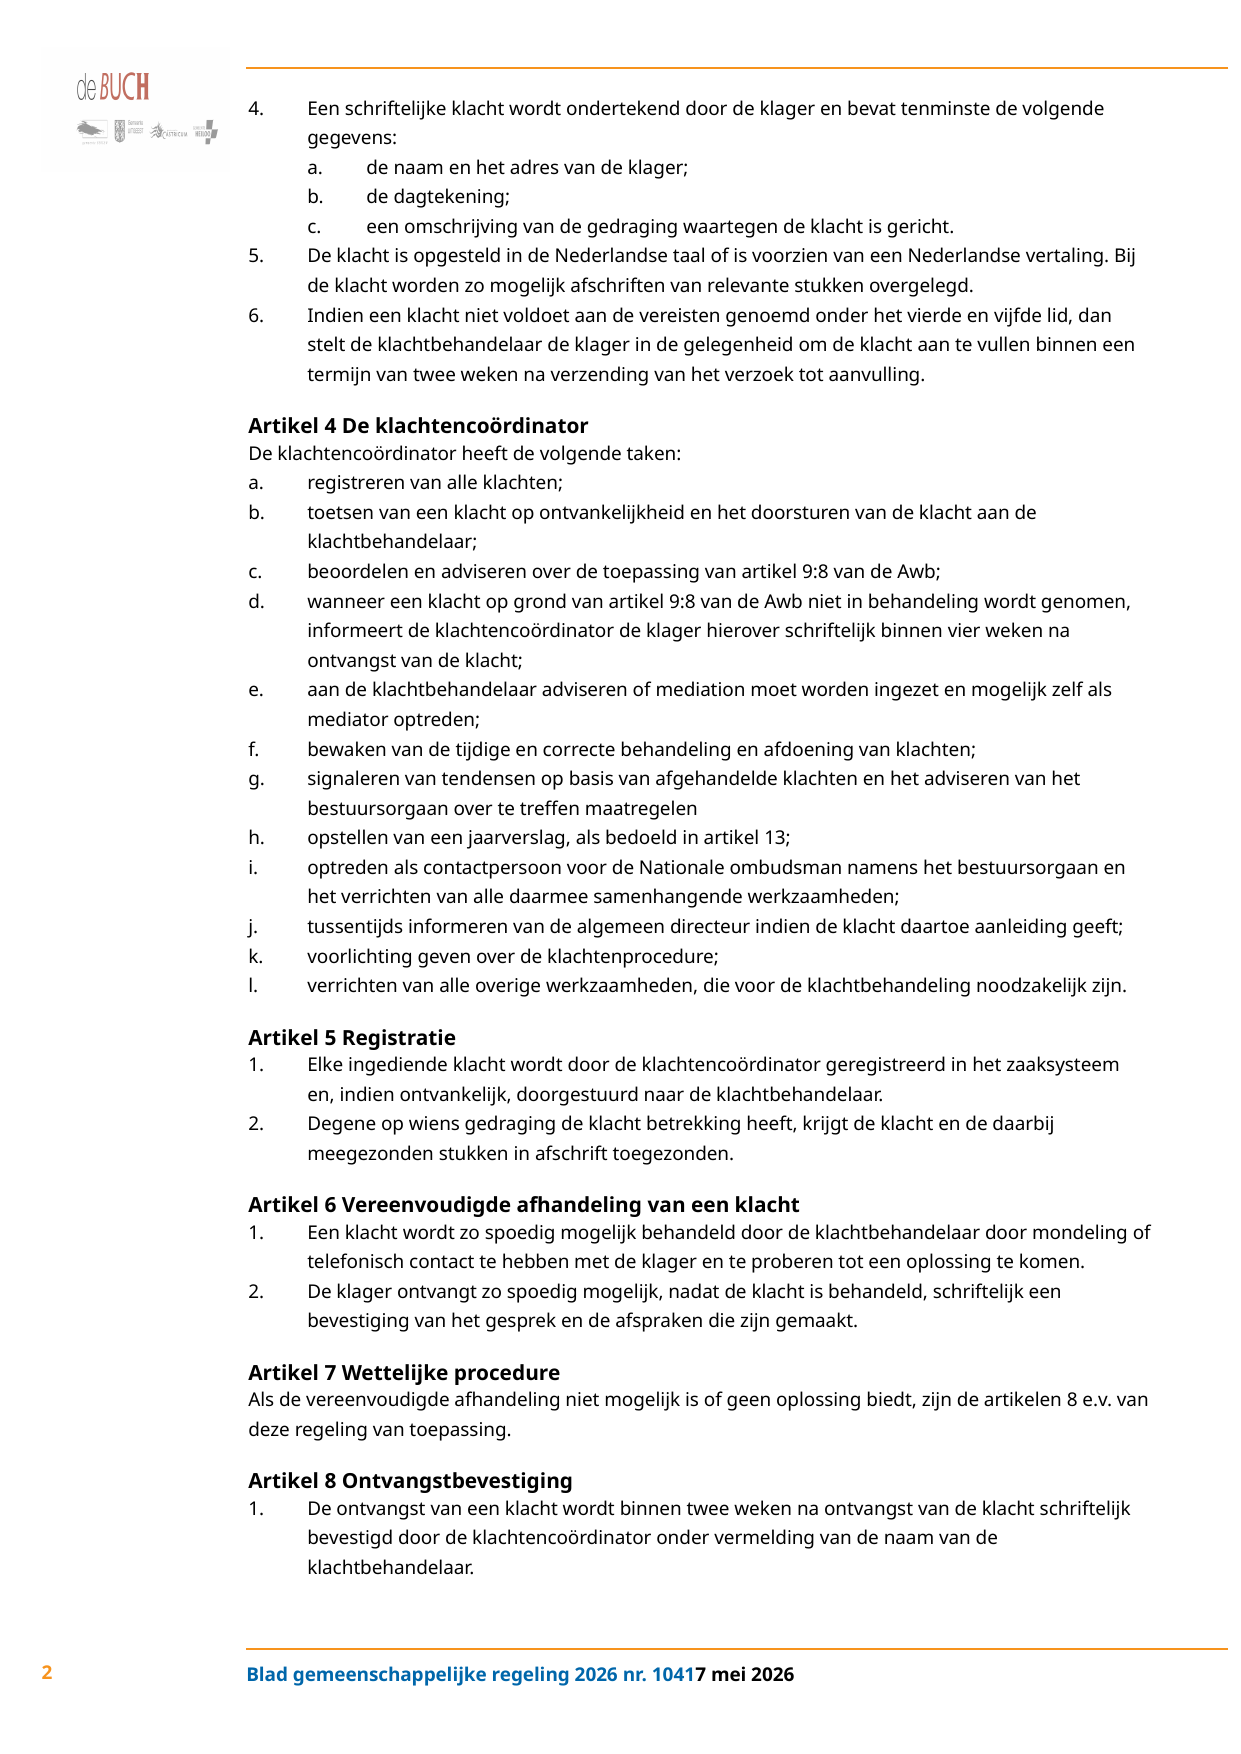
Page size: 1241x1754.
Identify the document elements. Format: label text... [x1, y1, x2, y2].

text Artikel 8 Ontvangstbevestiging [248, 1466, 1152, 1495]
list aan de klachtbehandelaar adviseren of mediation moet worden ingezet en mogelijk zelf als mediator optreden; [248, 677, 1152, 732]
list Elke ingediende klacht wordt door de klachtencoördinator geregistreerd in het zaaksysteem en, indien ontvankelijk, doorgestuurd naar de klachtbehandelaar. [248, 1051, 1152, 1107]
list beoordelen en adviseren over de toepassing van artikel 9:8 van de Awb; [248, 558, 1152, 584]
list een omschrijving van de gedraging waartegen de klacht is gericht. [307, 213, 1152, 239]
list De ontvangst van een klacht wordt binnen twee weken na ontvangst van de klacht schriftelijk bevestigd door de klachtencoördinator onder vermelding van de naam van de klachtbehandelaar. [248, 1495, 1152, 1580]
list bewaken van de tijdige en correcte behandeling en afdoening van klachten; [248, 736, 1152, 761]
picture [41, 47, 231, 172]
text De klachtencoördinator heeft de volgende taken: [248, 440, 1152, 466]
text Artikel 5 Registratie [248, 1023, 1152, 1051]
list de dagtekening; [307, 183, 1152, 209]
list registreren van alle klachten; [248, 469, 1152, 495]
list De klacht is opgesteld in de Nederlandse taal of is voorzien van een Nederlandse vertaling. Bij de klacht worden zo mogelijk afschriften van relevante stukken overgelegd. [248, 243, 1152, 298]
list toetsen van een klacht op ontvankelijkheid en het doorsturen van de klacht aan de klachtbehandelaar; [248, 499, 1152, 554]
list tussentijds informeren van de algemeen directeur indien de klacht daartoe aanleiding geeft; [248, 913, 1152, 939]
text Artikel 6 Vereenvoudigde afhandeling van een klacht [248, 1190, 1152, 1219]
list wanneer een klacht op grond van artikel 9:8 van de Awb niet in behandeling wordt genomen, informeert de klachtencoördinator de klager hierover schriftelijk binnen vier weken na ontvangst van de klacht; [248, 588, 1152, 673]
list De klager ontvangt zo spoedig mogelijk, nadat de klacht is behandeld, schriftelijk een bevestiging van het gesprek en de afspraken die zijn gemaakt. [248, 1278, 1152, 1333]
text Artikel 7 Wettelijke procedure [248, 1358, 1152, 1386]
list voorlichting geven over de klachtenprocedure; [248, 943, 1152, 968]
list opstellen van een jaarverslag, als bedoeld in artikel 13; [248, 824, 1152, 850]
list Een klacht wordt zo spoedig mogelijk behandeld door de klachtbehandelaar door mondeling of telefonisch contact te hebben met de klager en te proberen tot een oplossing te komen. [248, 1219, 1152, 1274]
list verrichten van alle overige werkzaamheden, die voor de klachtbehandeling noodzakelijk zijn. [248, 972, 1152, 998]
list optreden als contactpersoon voor de Nationale ombudsman namens het bestuursorgaan en het verrichten van alle daarmee samenhangende werkzaamheden; [248, 854, 1152, 909]
list Indien een klacht niet voldoet aan de vereisten genoemd onder het vierde en vijfde lid, dan stelt de klachtbehandelaar de klager in de gelegenheid om de klacht aan te vullen binnen een termijn van twee weken na verzending van het verzoek tot aanvulling. [248, 302, 1152, 387]
list Een schriftelijke klacht wordt ondertekend door de klager en bevat tenminste de volgende gegevens: [248, 95, 1152, 150]
text Artikel 4 De klachtencoördinator [248, 411, 1152, 440]
list Degene op wiens gedraging de klacht betrekking heeft, krijgt de klacht en de daarbij meegezonden stukken in afschrift toegezonden. [248, 1110, 1152, 1166]
list signaleren van tendensen op basis van afgehandelde klachten en het adviseren van het bestuursorgaan over te treffen maatregelen [248, 765, 1152, 821]
text Als de vereenvoudigde afhandeling niet mogelijk is of geen oplossing biedt, zijn de artikelen 8 e.v. van deze regeling van toepassing. [248, 1386, 1152, 1442]
list de naam en het adres van de klager; [307, 154, 1152, 180]
